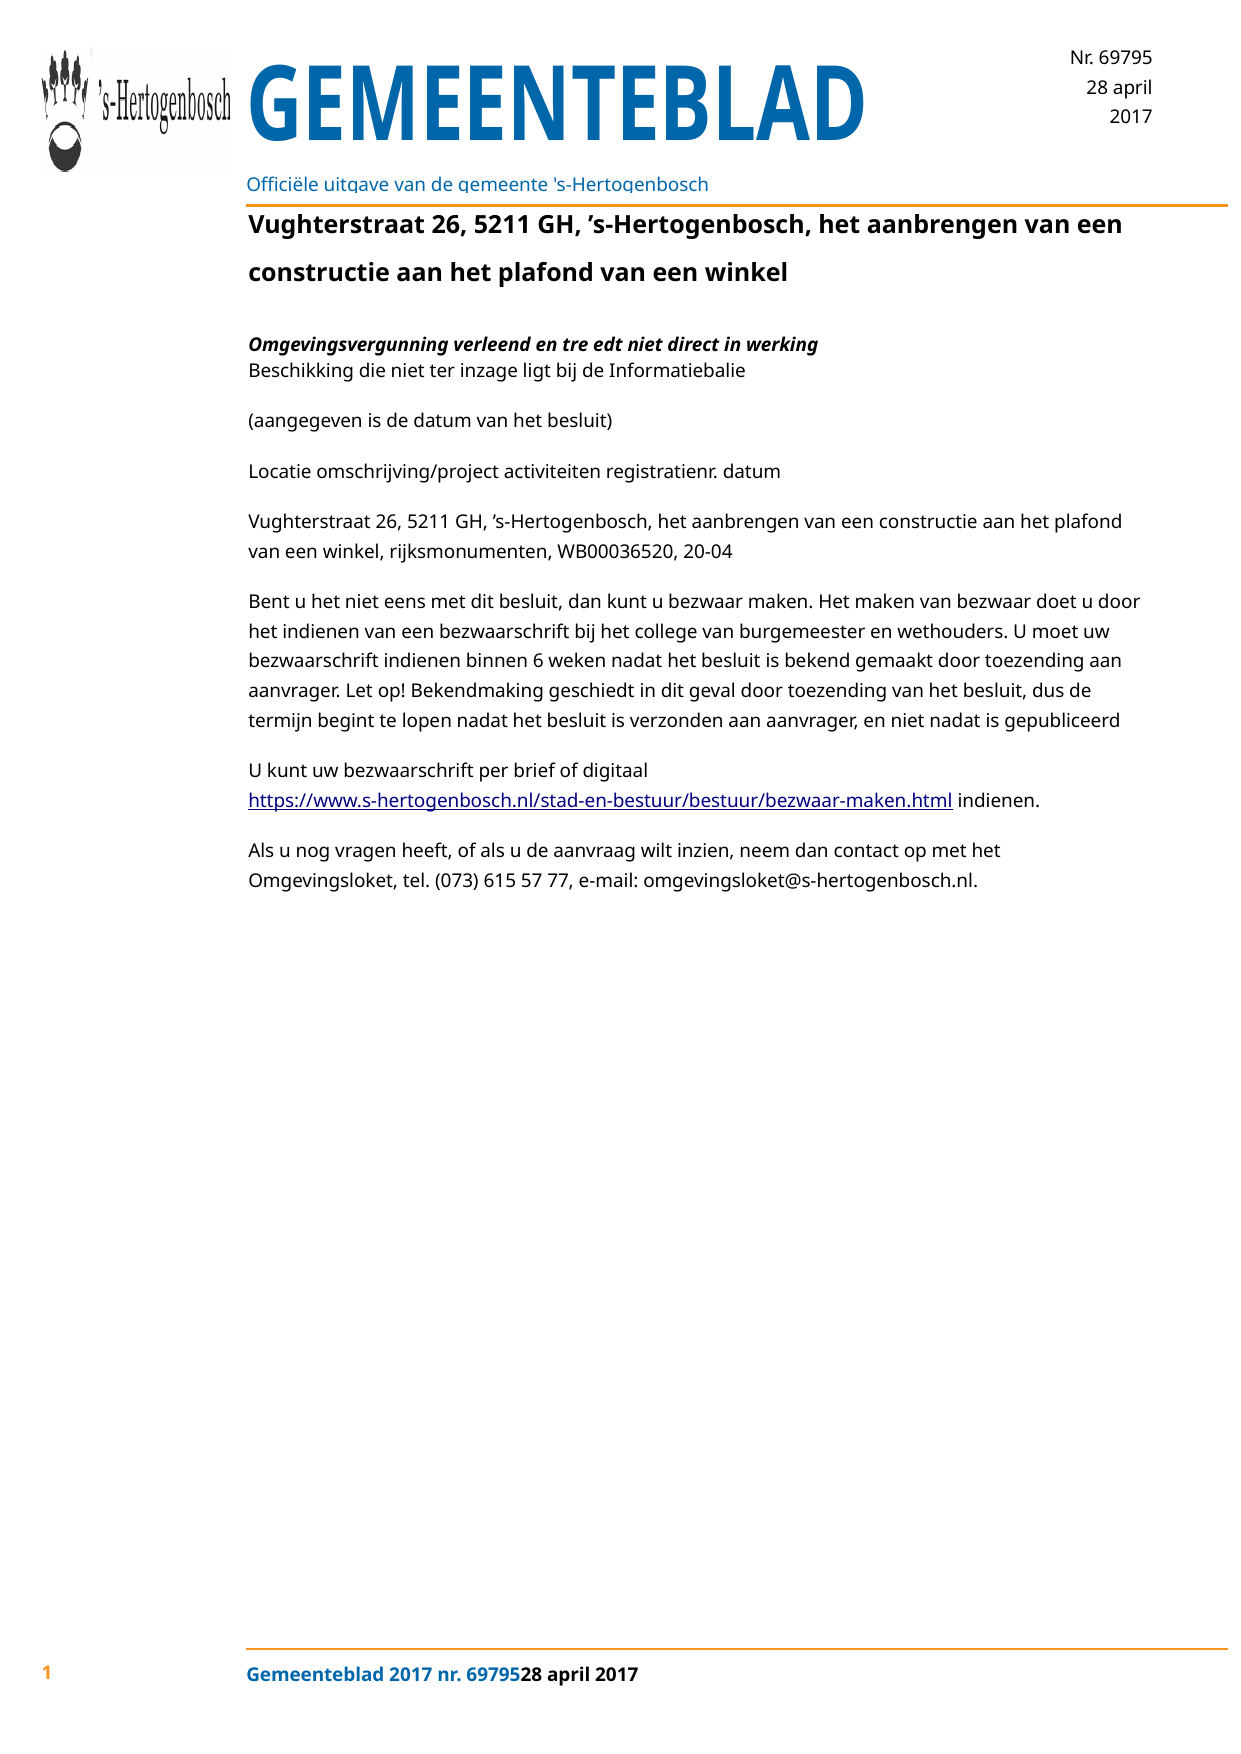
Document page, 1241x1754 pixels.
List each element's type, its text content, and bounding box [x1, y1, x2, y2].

text Vughterstraat 26, 5211 GH, ’s-Hertogenbosch, het aanbrengen van een constructie aan het plafond van een winkel [248, 207, 1152, 288]
text Bent u het niet eens met dit besluit, dan kunt u bezwaar maken. Het maken van bezwaar doet u door het indienen van een bezwaarschrift bij het college van burgemeester en wethouders. U moet uw bezwaarschrift indienen binnen 6 weken nadat het besluit is bekend gemaakt door toezending aan aanvrager. Let op! Bekendmaking geschiedt in dit geval door toezending van het besluit, dus de termijn begint te lopen nadat het besluit is verzonden aan aanvrager, en niet nadat is gepubliceerd [248, 588, 1152, 732]
text Vughterstraat 26, 5211 GH, ’s-Hertogenbosch, het aanbrengen van een constructie aan het plafond van een winkel, rijksmonumenten, WB00036520, 20-04 [248, 508, 1152, 564]
picture [41, 47, 231, 172]
text Als u nog vragen heeft, of als u de aanvraag wilt inzien, neem dan contact op met het Omgevingsloket, tel. (073) 615 57 77, e-mail: omgevingsloket@s-hertogenbosch.nl. [248, 837, 1152, 892]
text U kunt uw bezwaarschrift per brief of digitaal https://www.s-hertogenbosch.nl/stad-en-bestuur/bestuur/bezwaar-maken.html indienen. [248, 757, 1152, 812]
text (aangegeven is de datum van het besluit) [248, 408, 1152, 433]
text Locatie omschrijving/project activiteiten registratienr. datum [248, 458, 1152, 484]
text Omgevingsvergunning verleend en tre edt niet direct in werking [248, 331, 1152, 357]
text Beschikking die niet ter inzage ligt bij de Informatiebalie [248, 357, 1152, 383]
